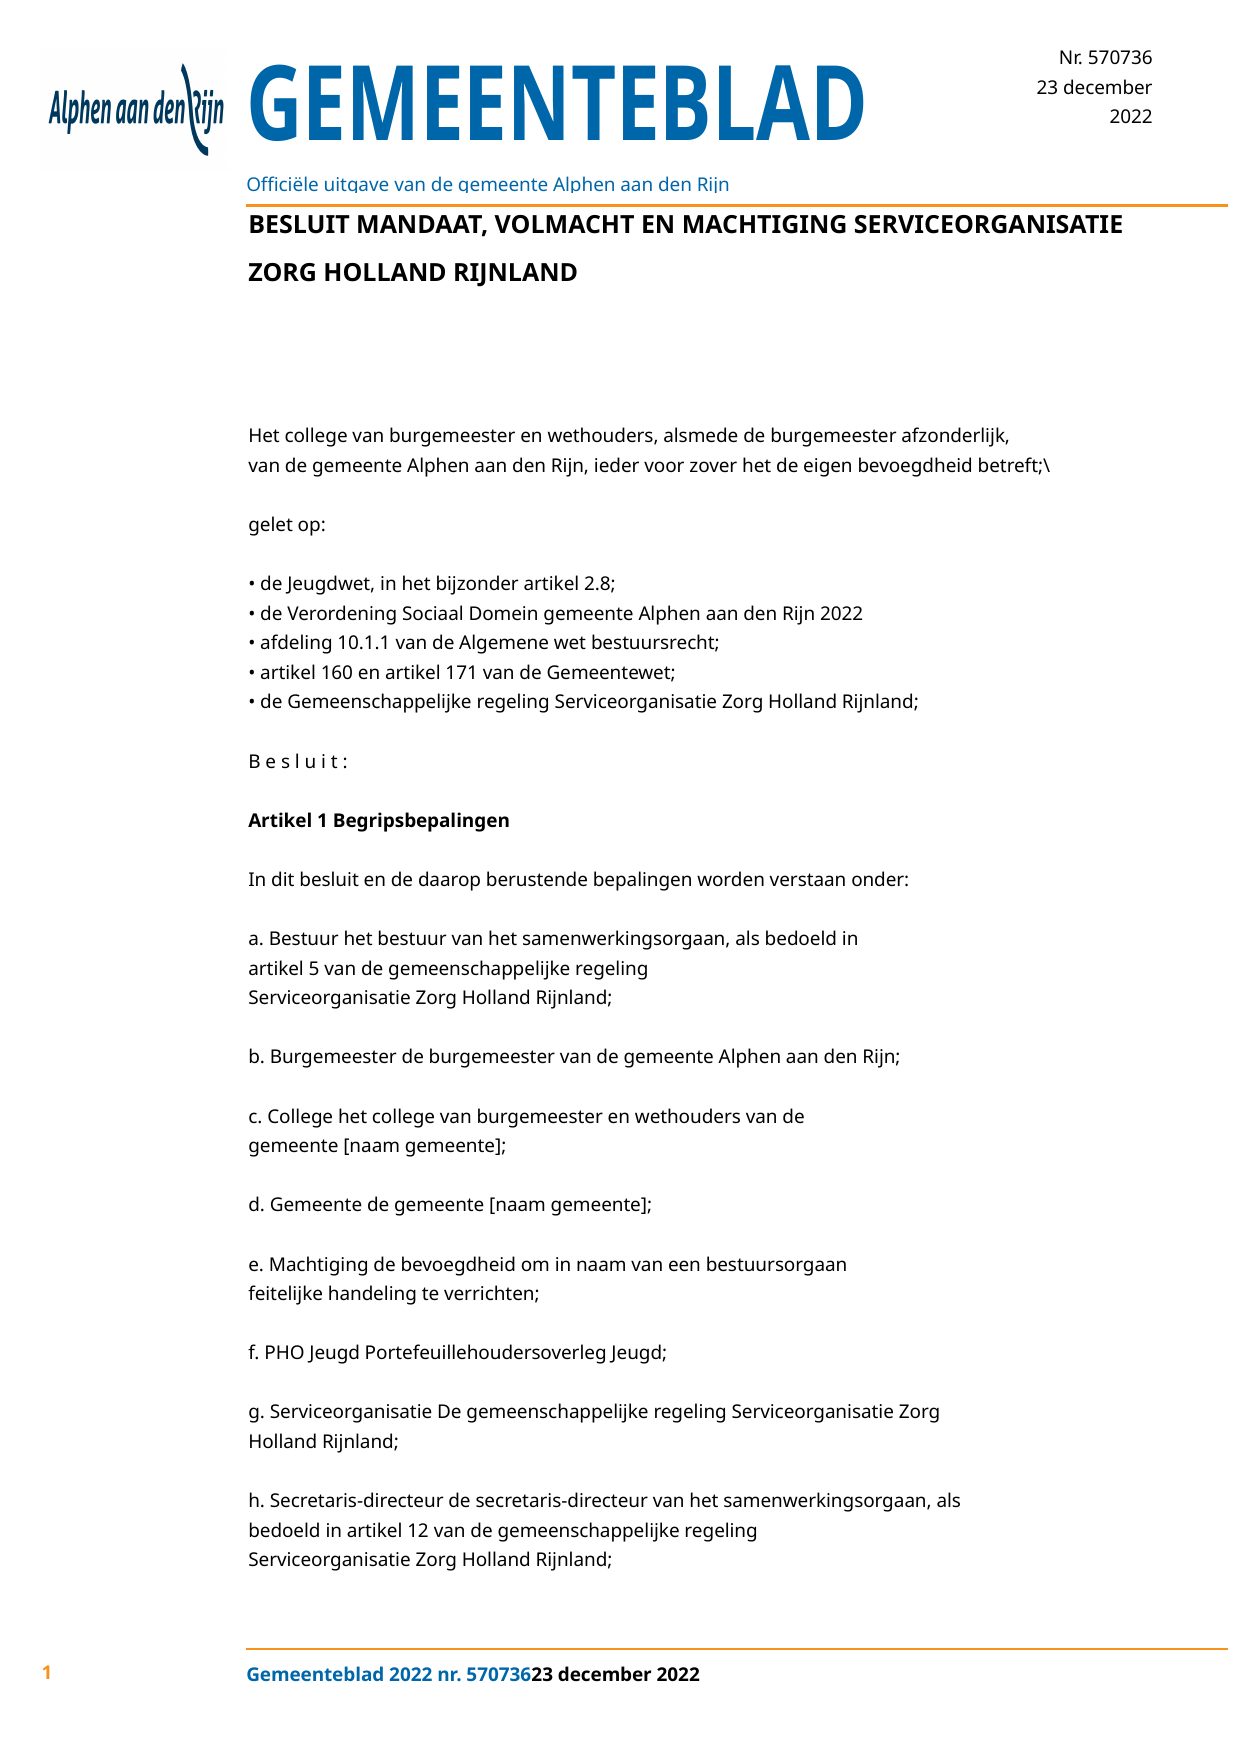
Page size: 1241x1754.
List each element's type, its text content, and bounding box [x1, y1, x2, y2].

text In dit besluit en de daarop berustende bepalingen worden verstaan onder: [248, 866, 1152, 892]
text Serviceorganisatie Zorg Holland Rijnland; [248, 1547, 1152, 1572]
text • de Gemeenschappelijke regeling Serviceorganisatie Zorg Holland Rijnland; [248, 689, 1152, 714]
text d. Gemeente de gemeente [naam gemeente]; [248, 1192, 1152, 1217]
text e. Machtiging de bevoegdheid om in naam van een bestuursorgaan [248, 1251, 1152, 1277]
text artikel 5 van de gemeenschappelijke regeling [248, 955, 1152, 981]
text f. PHO Jeugd Portefeuillehoudersoverleg Jeugd; [248, 1339, 1152, 1365]
text h. Secretaris-directeur de secretaris-directeur van het samenwerkingsorgaan, als [248, 1487, 1152, 1513]
text Het college van burgemeester en wethouders, alsmede de burgemeester afzonderlijk, [248, 422, 1152, 448]
text c. College het college van burgemeester en wethouders van de [248, 1103, 1152, 1129]
text feitelijke handeling te verrichten; [248, 1280, 1152, 1306]
text Serviceorganisatie Zorg Holland Rijnland; [248, 984, 1152, 1010]
text a. Bestuur het bestuur van het samenwerkingsorgaan, als bedoeld in [248, 925, 1152, 951]
text Holland Rijnland; [248, 1428, 1152, 1454]
text gelet op: [248, 511, 1152, 537]
picture [41, 47, 231, 172]
text BESLUIT MANDAAT, VOLMACHT EN MACHTIGING SERVICEORGANISATIE ZORG HOLLAND RIJNLAND [248, 207, 1152, 288]
text • de Jeugdwet, in het bijzonder artikel 2.8; [248, 570, 1152, 596]
text • afdeling 10.1.1 van de Algemene wet bestuursrecht; [248, 629, 1152, 655]
text • artikel 160 en artikel 171 van de Gemeentewet; [248, 659, 1152, 685]
text b. Burgemeester de burgemeester van de gemeente Alphen aan den Rijn; [248, 1044, 1152, 1069]
text gemeente [naam gemeente]; [248, 1132, 1152, 1158]
text B e s l u i t : [248, 748, 1152, 774]
text • de Verordening Sociaal Domein gemeente Alphen aan den Rijn 2022 [248, 600, 1152, 626]
text g. Serviceorganisatie De gemeenschappelijke regeling Serviceorganisatie Zorg [248, 1399, 1152, 1424]
text Artikel 1 Begripsbepalingen [248, 807, 1152, 833]
text van de gemeente Alphen aan den Rijn, ieder voor zover het de eigen bevoegdheid betreft;\ [248, 452, 1152, 478]
text bedoeld in artikel 12 van de gemeenschappelijke regeling [248, 1517, 1152, 1543]
